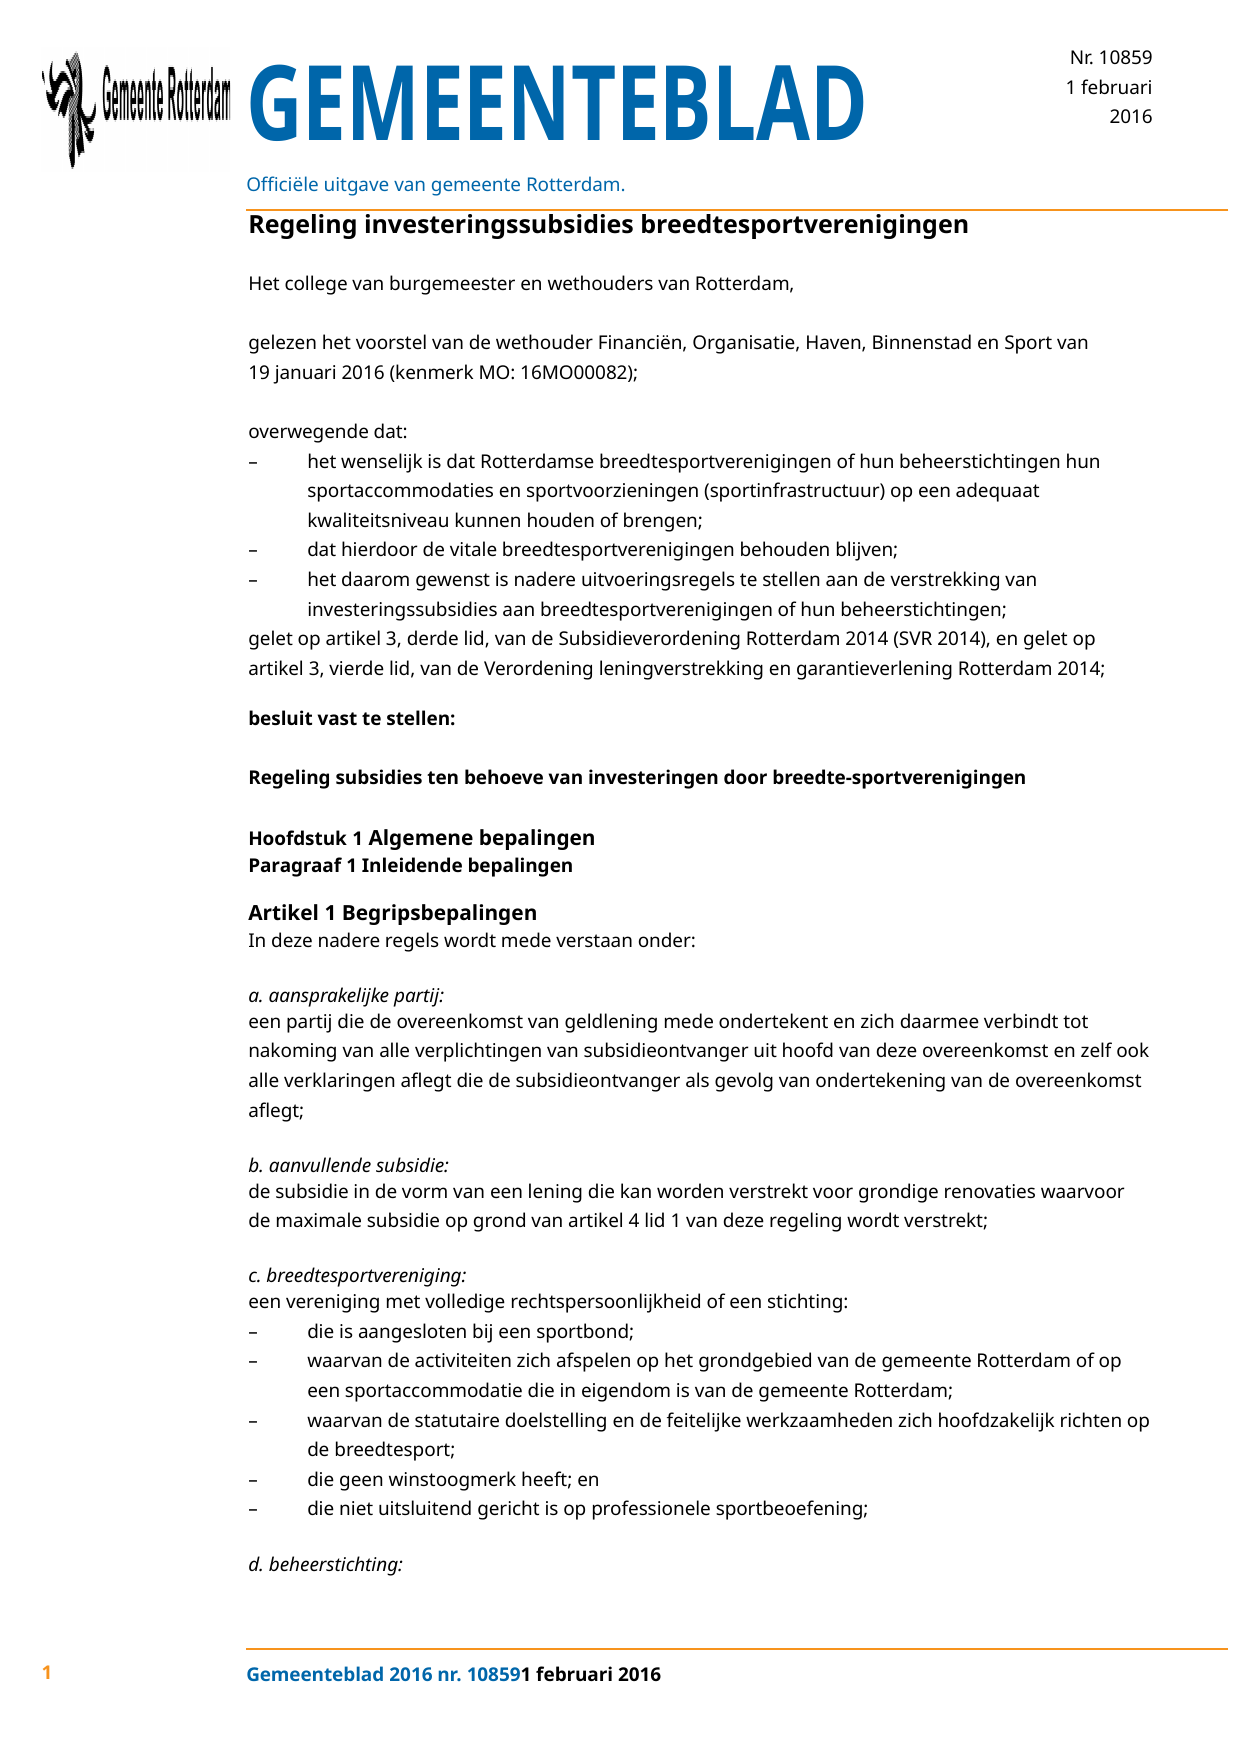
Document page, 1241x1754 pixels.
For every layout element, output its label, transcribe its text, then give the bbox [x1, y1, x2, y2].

list die geen winstoogmerk heeft; en [248, 1466, 1152, 1492]
list die is aangesloten bij een sportbond; [248, 1318, 1152, 1344]
picture [41, 47, 231, 172]
list het wenselijk is dat Rotterdamse breedtesportverenigingen of hun beheerstichtingen hun sportaccommodaties en sportvoorzieningen (sportinfrastructuur) op een adequaat kwaliteitsniveau kunnen houden of brengen; [248, 448, 1152, 533]
text Het college van burgemeester en wethouders van Rotterdam, [248, 270, 1152, 296]
text Hoofdstuk 1 Algemene bepalingen [248, 823, 1152, 852]
text a. aansprakelijke partij: [248, 982, 1152, 1008]
list het daarom gewenst is nadere uitvoeringsregels te stellen aan de verstrekking van investeringssubsidies aan breedtesportverenigingen of hun beheerstichtingen; [248, 566, 1152, 621]
text Regeling subsidies ten behoeve van investeringen door breedte-sportverenigingen [248, 764, 1152, 790]
text overwegende dat: [248, 418, 1152, 444]
list waarvan de activiteiten zich afspelen op het grondgebied van de gemeente Rotterdam of op een sportaccommodatie die in eigendom is van de gemeente Rotterdam; [248, 1348, 1152, 1403]
text Artikel 1 Begripsbepalingen [248, 898, 1152, 927]
text de subsidie in de vorm van een lening die kan worden verstrekt voor grondige renovaties waarvoor de maximale subsidie op grond van artikel 4 lid 1 van deze regeling wordt verstrekt; [248, 1178, 1152, 1233]
text besluit vast te stellen: [248, 705, 1152, 731]
list die niet uitsluitend gericht is op professionele sportbeoefening; [248, 1496, 1152, 1521]
text In deze nadere regels wordt mede verstaan onder: [248, 927, 1152, 953]
text b. aanvullende subsidie: [248, 1152, 1152, 1178]
text Regeling investeringssubsidies breedtesportverenigingen [248, 211, 1152, 241]
text gelet op artikel 3, derde lid, van de Subsidieverordening Rotterdam 2014 (SVR 2014), en gelet op artikel 3, vierde lid, van de Verordening leningverstrekking en garantieverlening Rotterdam 2014; [248, 625, 1152, 681]
text een vereniging met volledige rechtspersoonlijkheid of een stichting: [248, 1288, 1152, 1314]
list waarvan de statutaire doelstelling en de feitelijke werkzaamheden zich hoofdzakelijk richten op de breedtesport; [248, 1407, 1152, 1462]
text d. beheerstichting: [248, 1551, 1152, 1577]
text Paragraaf 1 Inleidende bepalingen [248, 852, 1152, 878]
text c. breedtesportvereniging: [248, 1263, 1152, 1288]
list dat hierdoor de vitale breedtesportverenigingen behouden blijven; [248, 537, 1152, 562]
text gelezen het voorstel van de wethouder Financiën, Organisatie, Haven, Binnenstad en Sport van 19 januari 2016 (kenmerk MO: 16MO00082); [248, 329, 1152, 385]
text een partij die de overeenkomst van geldlening mede ondertekent en zich daarmee verbindt tot nakoming van alle verplichtingen van subsidieontvanger uit hoofd van deze overeenkomst en zelf ook alle verklaringen aflegt die de subsidieontvanger als gevolg van ondertekening van de overeenkomst aflegt; [248, 1008, 1152, 1122]
